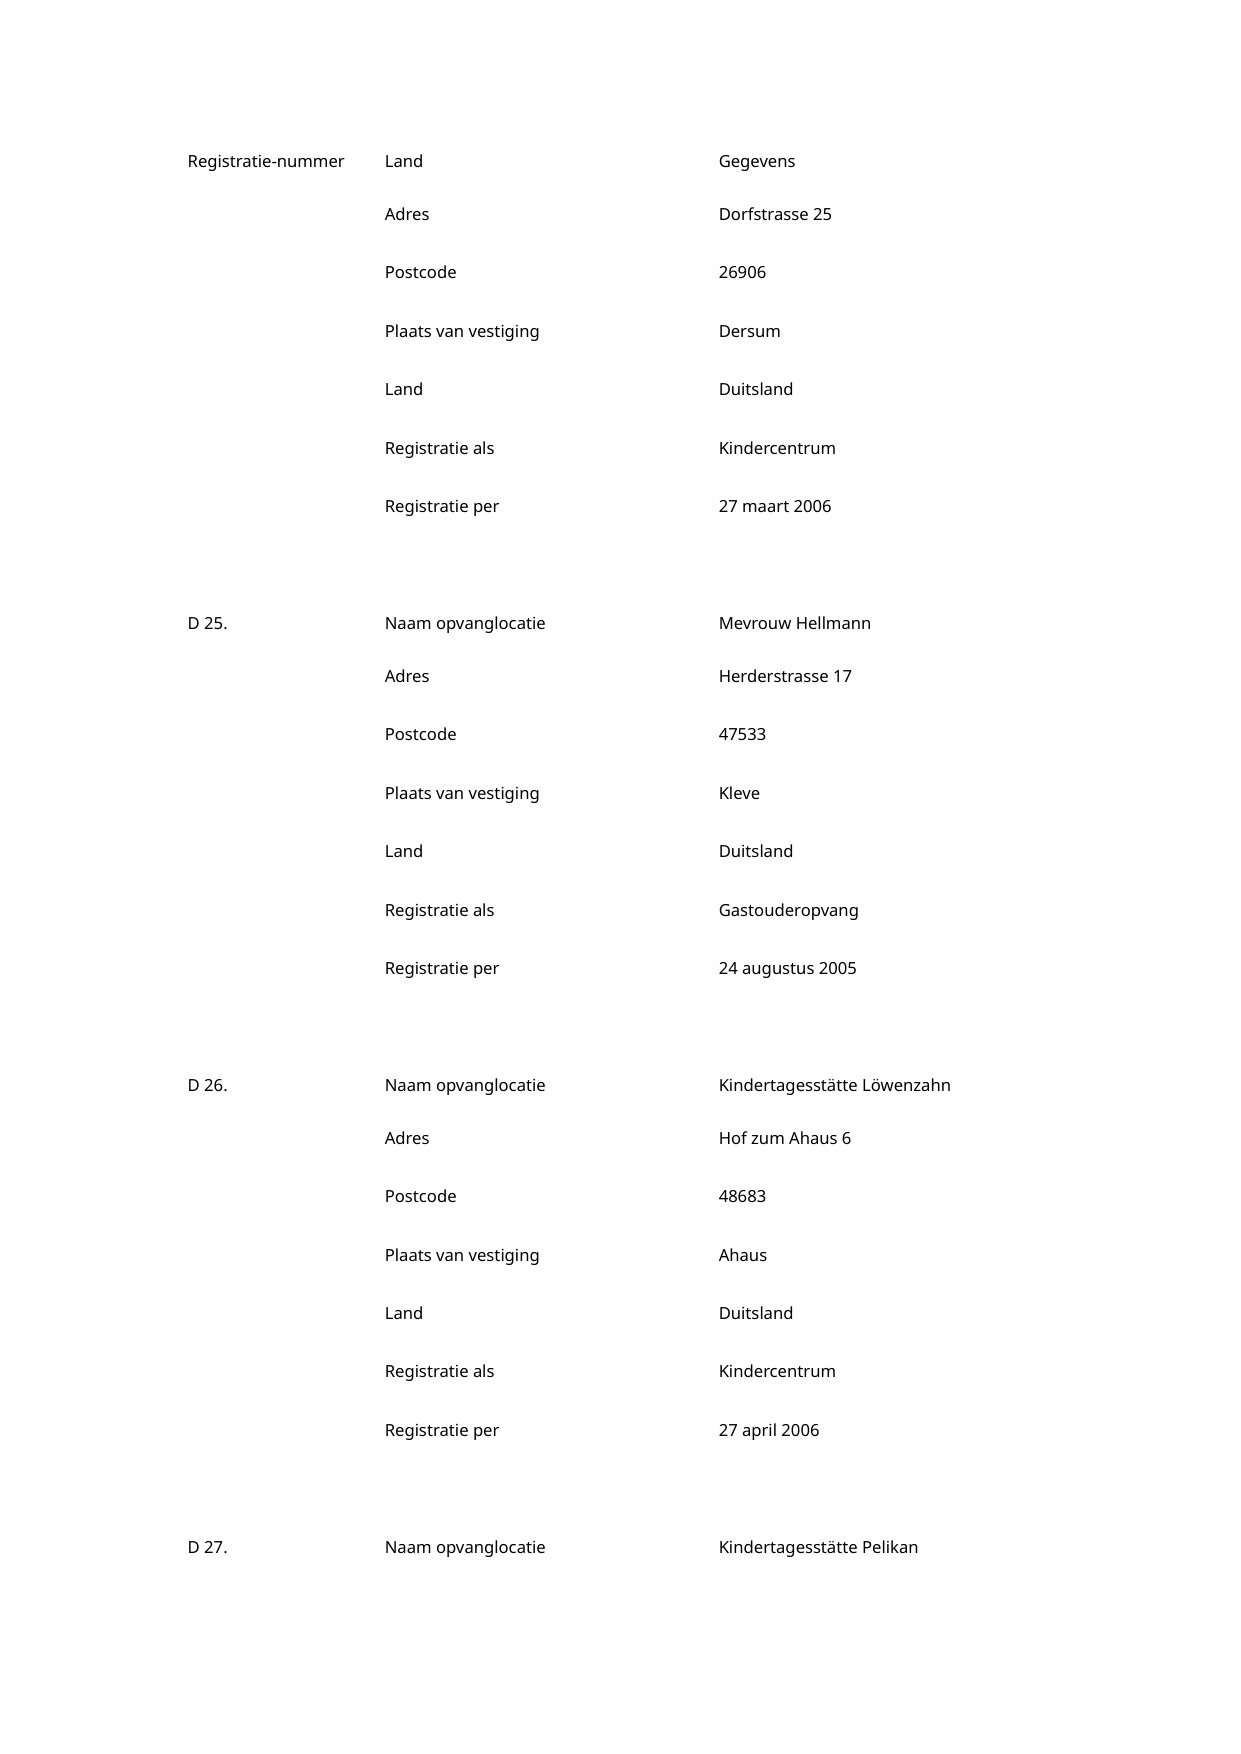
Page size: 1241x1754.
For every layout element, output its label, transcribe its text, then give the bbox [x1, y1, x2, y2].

table_cell [188, 781, 384, 840]
table_cell [188, 1477, 384, 1535]
table_cell Kleve [719, 781, 1053, 840]
table_cell 27 april 2006 [719, 1419, 1053, 1477]
table_cell Registratie per [385, 495, 718, 553]
table_cell Registratie per [385, 957, 718, 1015]
table_cell D 27. [188, 1535, 384, 1588]
table_cell [188, 261, 384, 319]
table_cell Gastouderopvang [719, 898, 1053, 957]
table_cell Adres [385, 665, 718, 723]
table_cell Hof zum Ahaus 6 [719, 1126, 1053, 1185]
table_cell Kindercentrum [719, 436, 1053, 495]
table_cell Kindertagesstätte Pelikan [719, 1535, 1053, 1588]
table_cell 47533 [719, 723, 1053, 781]
table_cell [385, 553, 718, 612]
table_cell Land [385, 840, 718, 898]
table_cell D 25. [188, 612, 384, 664]
table_header Land [385, 150, 718, 203]
table_cell Registratie per [385, 1419, 718, 1477]
table_cell Postcode [385, 723, 718, 781]
table_cell Duitsland [719, 378, 1053, 436]
table_cell Plaats van vestiging [385, 781, 718, 840]
table_cell [188, 320, 384, 378]
table_cell Land [385, 1302, 718, 1360]
table_cell [188, 957, 384, 1015]
table_cell Land [385, 378, 718, 436]
table_cell [385, 1477, 718, 1535]
table_cell Herderstrasse 17 [719, 665, 1053, 723]
table_cell Kindertagesstätte Löwenzahn [719, 1074, 1053, 1126]
table_cell Duitsland [719, 840, 1053, 898]
table_header Gegevens [719, 150, 1053, 203]
table_cell Adres [385, 1126, 718, 1185]
table_cell Registratie als [385, 1360, 718, 1418]
table_cell [719, 553, 1053, 612]
table_cell [188, 378, 384, 436]
table_cell Ahaus [719, 1243, 1053, 1302]
table_cell [188, 495, 384, 553]
table_cell Naam opvanglocatie [385, 1535, 718, 1588]
table_cell [719, 1477, 1053, 1535]
table_cell Plaats van vestiging [385, 320, 718, 378]
table_cell [188, 436, 384, 495]
table_cell [719, 1015, 1053, 1073]
table_cell Naam opvanglocatie [385, 1074, 718, 1126]
table_cell [385, 1015, 718, 1073]
table_cell Naam opvanglocatie [385, 612, 718, 664]
table_cell Dersum [719, 320, 1053, 378]
table_cell Dorfstrasse 25 [719, 203, 1053, 261]
table_cell Registratie als [385, 436, 718, 495]
table_cell [188, 1360, 384, 1418]
table_cell [188, 1015, 384, 1073]
table_cell Mevrouw Hellmann [719, 612, 1053, 664]
table_cell 24 augustus 2005 [719, 957, 1053, 1015]
table_cell [188, 1302, 384, 1360]
table_cell Plaats van vestiging [385, 1243, 718, 1302]
table_cell [188, 1185, 384, 1243]
table_cell 27 maart 2006 [719, 495, 1053, 553]
table_cell Duitsland [719, 1302, 1053, 1360]
table_cell [188, 898, 384, 957]
table_cell [188, 203, 384, 261]
table_cell [188, 723, 384, 781]
table_cell [188, 665, 384, 723]
table_cell D 26. [188, 1074, 384, 1126]
table_cell Kindercentrum [719, 1360, 1053, 1418]
table_cell Registratie als [385, 898, 718, 957]
table_cell Adres [385, 203, 718, 261]
table_cell [188, 1126, 384, 1185]
table_cell [188, 840, 384, 898]
table_cell 26906 [719, 261, 1053, 319]
table_cell Postcode [385, 261, 718, 319]
table_cell Postcode [385, 1185, 718, 1243]
table_cell [188, 553, 384, 612]
table_cell [188, 1419, 384, 1477]
table_header Registratie-nummer [188, 150, 384, 203]
table_cell 48683 [719, 1185, 1053, 1243]
table_cell [188, 1243, 384, 1302]
